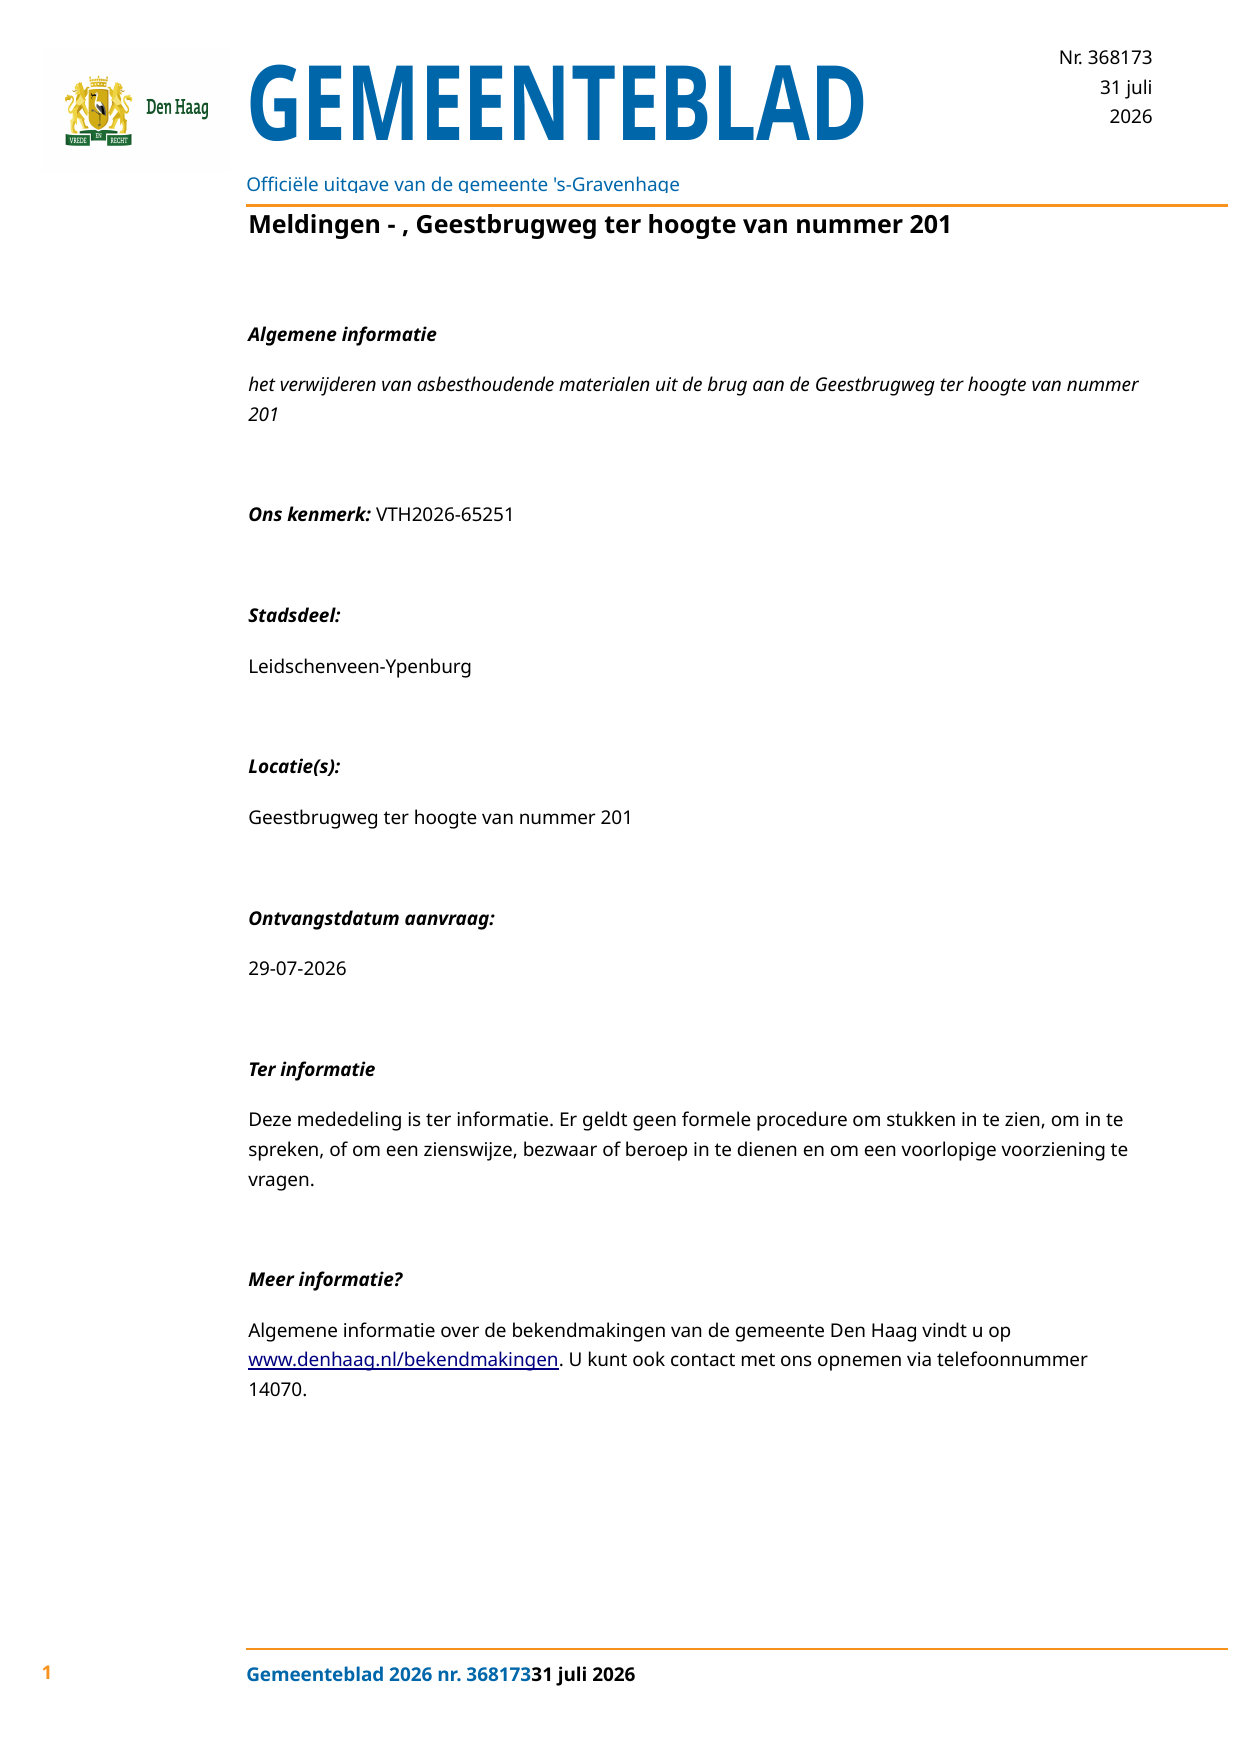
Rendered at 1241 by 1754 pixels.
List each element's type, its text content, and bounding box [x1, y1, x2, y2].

text het verwijderen van asbesthoudende materialen uit de brug aan de Geestbrugweg ter hoogte van nummer 201 [248, 371, 1152, 426]
text Algemene informatie over de bekendmakingen van de gemeente Den Haag vindt u op www.denhaag.nl/bekendmakingen. U kunt ook contact met ons opnemen via telefoonnummer 14070. [248, 1317, 1152, 1402]
text Meer informatie? [248, 1267, 1152, 1292]
text Geestbrugweg ter hoogte van nummer 201 [248, 804, 1152, 830]
text Algemene informatie [248, 321, 1152, 346]
text Deze mededeling is ter informatie. Er geldt geen formele procedure om stukken in te zien, om in te spreken, of om een zienswijze, bezwaar of beroep in te dienen en om een voorlopige voorziening te vragen. [248, 1107, 1152, 1191]
text Meldingen - , Geestbrugweg ter hoogte van nummer 201 [248, 207, 1152, 241]
text Locatie(s): [248, 754, 1152, 779]
text Stadsdeel: [248, 602, 1152, 628]
text Leidschenveen-Ypenburg [248, 653, 1152, 678]
picture [41, 47, 231, 172]
text 29-07-2026 [248, 955, 1152, 981]
text Ter informatie [248, 1056, 1152, 1082]
text Ontvangstdatum aanvraag: [248, 905, 1152, 931]
text Ons kenmerk: VTH2026-65251 [248, 502, 1152, 527]
